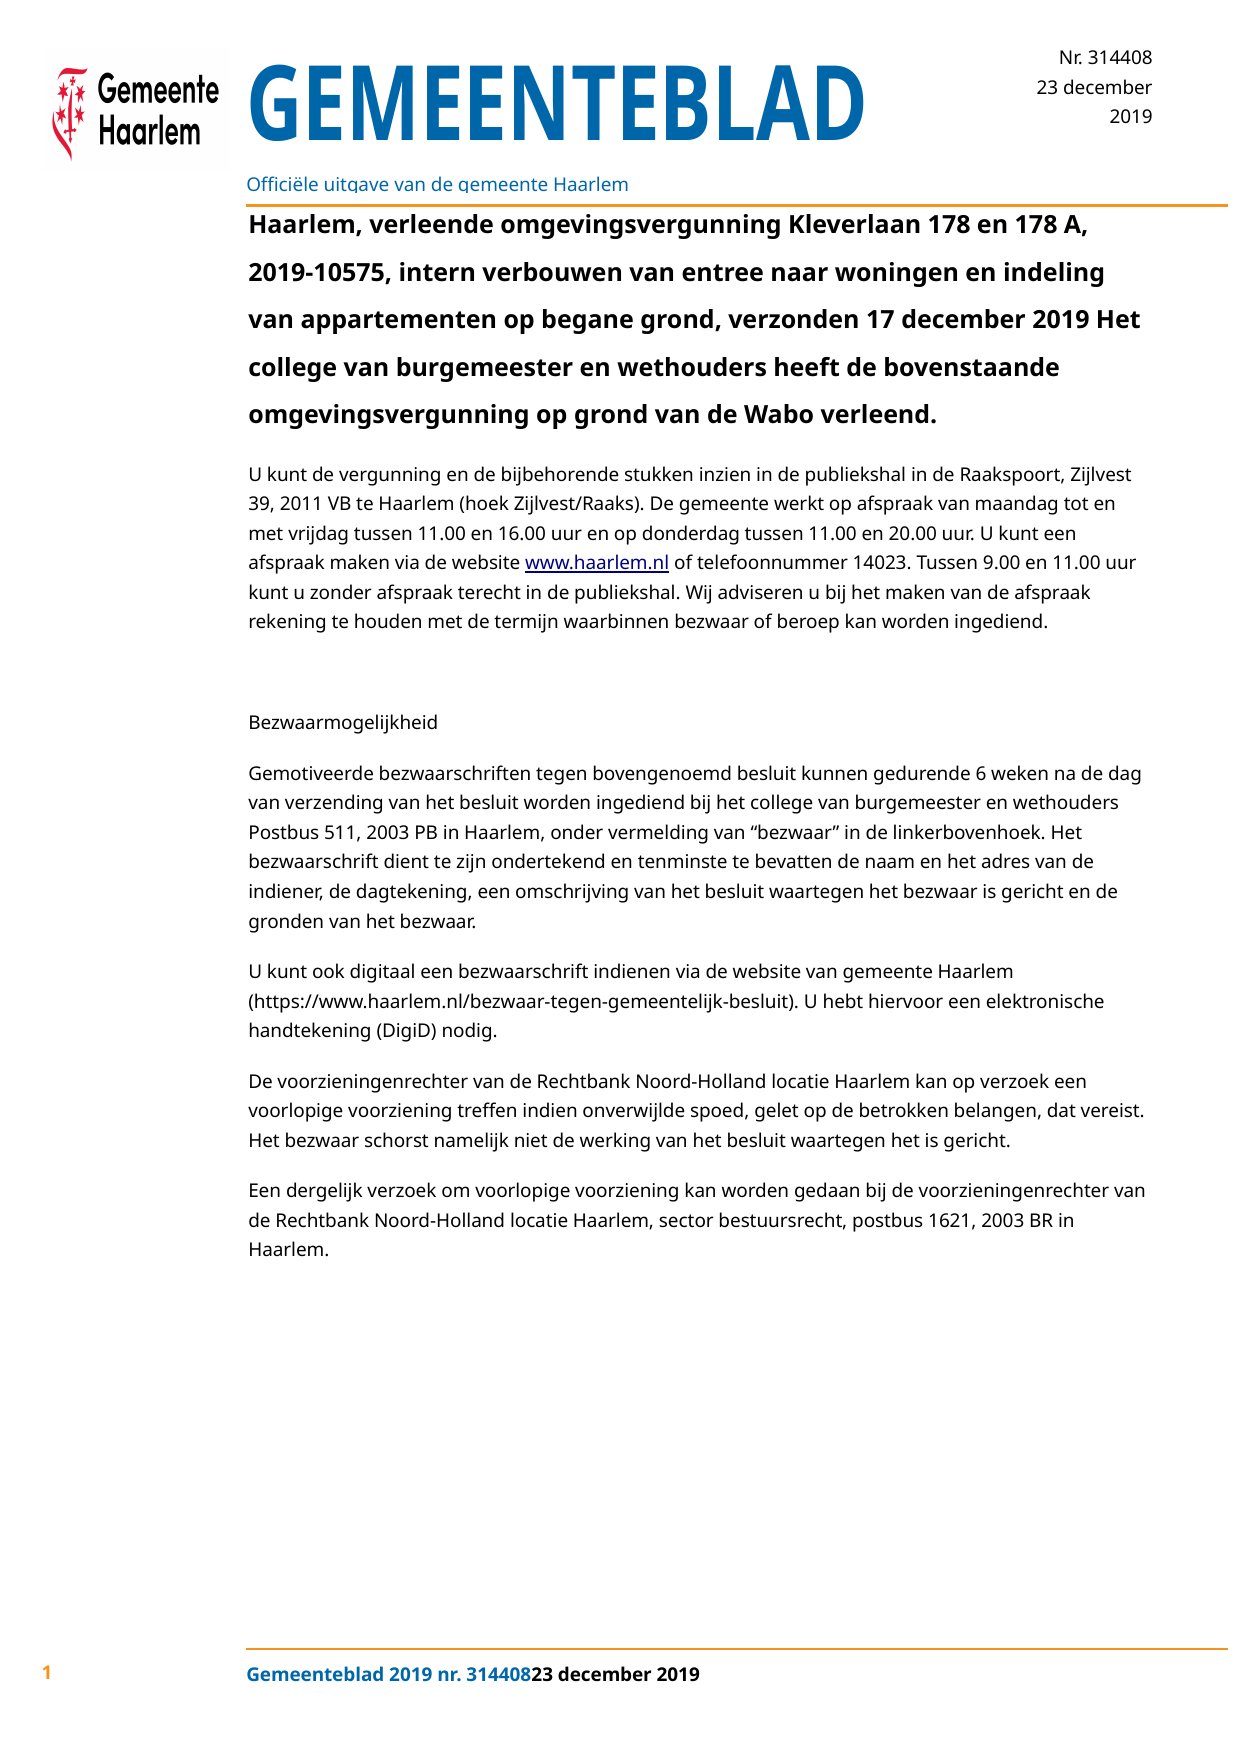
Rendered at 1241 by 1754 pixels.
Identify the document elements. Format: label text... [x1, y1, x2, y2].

text Gemotiveerde bezwaarschriften tegen bovengenoemd besluit kunnen gedurende 6 weken na de dag van verzending van het besluit worden ingediend bij het college van burgemeester en wethouders Postbus 511, 2003 PB in Haarlem, onder vermelding van “bezwaar” in de linkerbovenhoek. Het bezwaarschrift dient te zijn ondertekend en tenminste te bevatten de naam en het adres van de indiener, de dagtekening, een omschrijving van het besluit waartegen het bezwaar is gericht en de gronden van het bezwaar. [248, 760, 1152, 933]
text U kunt de vergunning en de bijbehorende stukken inzien in de publiekshal in de Raakspoort, Zijlvest 39, 2011 VB te Haarlem (hoek Zijlvest/Raaks). De gemeente werkt op afspraak van maandag tot en met vrijdag tussen 11.00 en 16.00 uur en op donderdag tussen 11.00 en 20.00 uur. U kunt een afspraak maken via de website www.haarlem.nl of telefoonnummer 14023. Tussen 9.00 en 11.00 uur kunt u zonder afspraak terecht in de publiekshal. Wij adviseren u bij het maken van de afspraak rekening te houden met de termijn waarbinnen bezwaar of beroep kan worden ingediend. [248, 461, 1152, 634]
text Bezwaarmogelijkheid [248, 709, 1152, 735]
text U kunt ook digitaal een bezwaarschrift indienen via de website van gemeente Haarlem (https://www.haarlem.nl/bezwaar-tegen-gemeentelijk-besluit). U hebt hiervoor een elektronische handtekening (DigiD) nodig. [248, 958, 1152, 1043]
text Haarlem, verleende omgevingsvergunning Kleverlaan 178 en 178 A, 2019-10575, intern verbouwen van entree naar woningen en indeling van appartementen op begane grond, verzonden 17 december 2019 Het college van burgemeester en wethouders heeft de bovenstaande omgevingsvergunning op grond van de Wabo verleend. [248, 207, 1152, 431]
text Een dergelijk verzoek om voorlopige voorziening kan worden gedaan bij de voorzieningenrechter van de Rechtbank Noord-Holland locatie Haarlem, sector bestuursrecht, postbus 1621, 2003 BR in Haarlem. [248, 1177, 1152, 1262]
picture [41, 47, 231, 172]
text De voorzieningenrechter van de Rechtbank Noord-Holland locatie Haarlem kan op verzoek een voorlopige voorziening treffen indien onverwijlde spoed, gelet op de betrokken belangen, dat vereist. Het bezwaar schorst namelijk niet de werking van het besluit waartegen het is gericht. [248, 1068, 1152, 1153]
